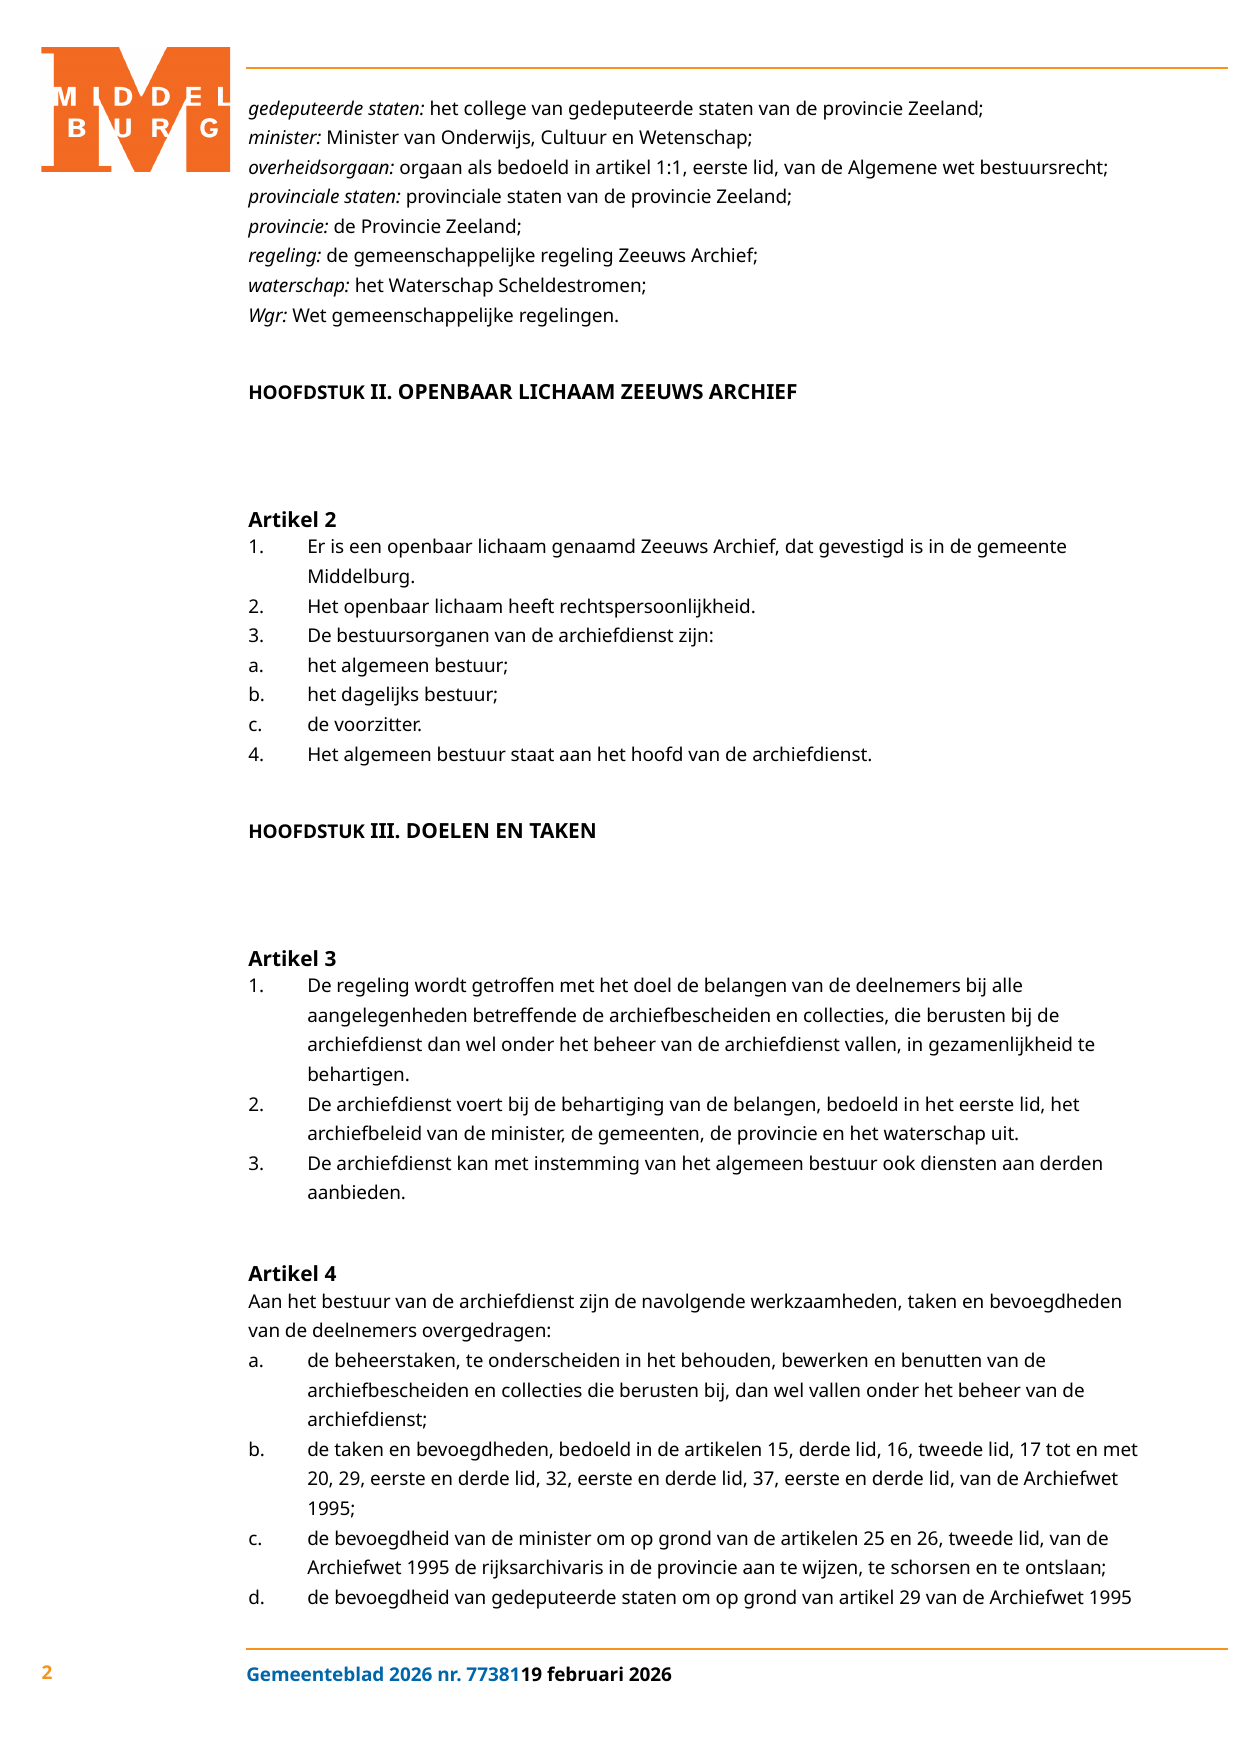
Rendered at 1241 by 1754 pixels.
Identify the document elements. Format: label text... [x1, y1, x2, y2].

text HOOFDSTUK III. DOELEN EN TAKEN [248, 816, 1152, 844]
text Artikel 4 [248, 1259, 1152, 1288]
list de beheerstaken, te onderscheiden in het behouden, bewerken en benutten van de archiefbescheiden en collecties die berusten bij, dan wel vallen onder het beheer van de archiefdienst; [248, 1347, 1152, 1432]
list de bevoegdheid van de minister om op grond van de artikelen 25 en 26, tweede lid, van de Archiefwet 1995 de rijksarchivaris in de provincie aan te wijzen, te schorsen en te ontslaan; [248, 1525, 1152, 1580]
list De archiefdienst kan met instemming van het algemeen bestuur ook diensten aan derden aanbieden. [248, 1150, 1152, 1205]
text regeling: de gemeenschappelijke regeling Zeeuws Archief; [248, 243, 1152, 268]
text overheidsorgaan: orgaan als bedoeld in artikel 1:1, eerste lid, van de Algemene wet bestuursrecht; [248, 154, 1152, 180]
text HOOFDSTUK II. OPENBAAR LICHAAM ZEEUWS ARCHIEF [248, 377, 1152, 406]
list de taken en bevoegdheden, bedoeld in de artikelen 15, derde lid, 16, tweede lid, 17 tot en met 20, 29, eerste en derde lid, 32, eerste en derde lid, 37, eerste en derde lid, van de Archiefwet 1995; [248, 1436, 1152, 1521]
list de voorzitter. [248, 711, 1152, 737]
list De regeling wordt getroffen met het doel de belangen van de deelnemers bij alle aangelegenheden betreffende de archiefbescheiden en collecties, die berusten bij de archiefdienst dan wel onder het beheer van de archiefdienst vallen, in gezamenlijkheid te behartigen. [248, 972, 1152, 1087]
text gedeputeerde staten: het college van gedeputeerde staten van de provincie Zeeland; [248, 95, 1152, 121]
text provincie: de Provincie Zeeland; [248, 213, 1152, 239]
list het algemeen bestuur; [248, 652, 1152, 678]
list de bevoegdheid van gedeputeerde staten om op grond van artikel 29 van de Archiefwet 1995 [248, 1584, 1152, 1609]
text provinciale staten: provinciale staten van de provincie Zeeland; [248, 183, 1152, 209]
list De archiefdienst voert bij de behartiging van de belangen, bedoeld in het eerste lid, het archiefbeleid van de minister, de gemeenten, de provincie en het waterschap uit. [248, 1091, 1152, 1146]
text waterschap: het Waterschap Scheldestromen; [248, 272, 1152, 298]
list De bestuursorganen van de archiefdienst zijn: [248, 622, 1152, 648]
text Artikel 2 [248, 505, 1152, 534]
picture [41, 47, 231, 172]
list Het openbaar lichaam heeft rechtspersoonlijkheid. [248, 593, 1152, 618]
text Wgr: Wet gemeenschappelijke regelingen. [248, 302, 1152, 328]
list het dagelijks bestuur; [248, 682, 1152, 707]
text Aan het bestuur van de archiefdienst zijn de navolgende werkzaamheden, taken en bevoegdheden van de deelnemers overgedragen: [248, 1288, 1152, 1343]
list Er is een openbaar lichaam genaamd Zeeuws Archief, dat gevestigd is in de gemeente Middelburg. [248, 534, 1152, 589]
list Het algemeen bestuur staat aan het hoofd van de archiefdienst. [248, 741, 1152, 766]
text minister: Minister van Onderwijs, Cultuur en Wetenschap; [248, 124, 1152, 150]
text Artikel 3 [248, 944, 1152, 972]
